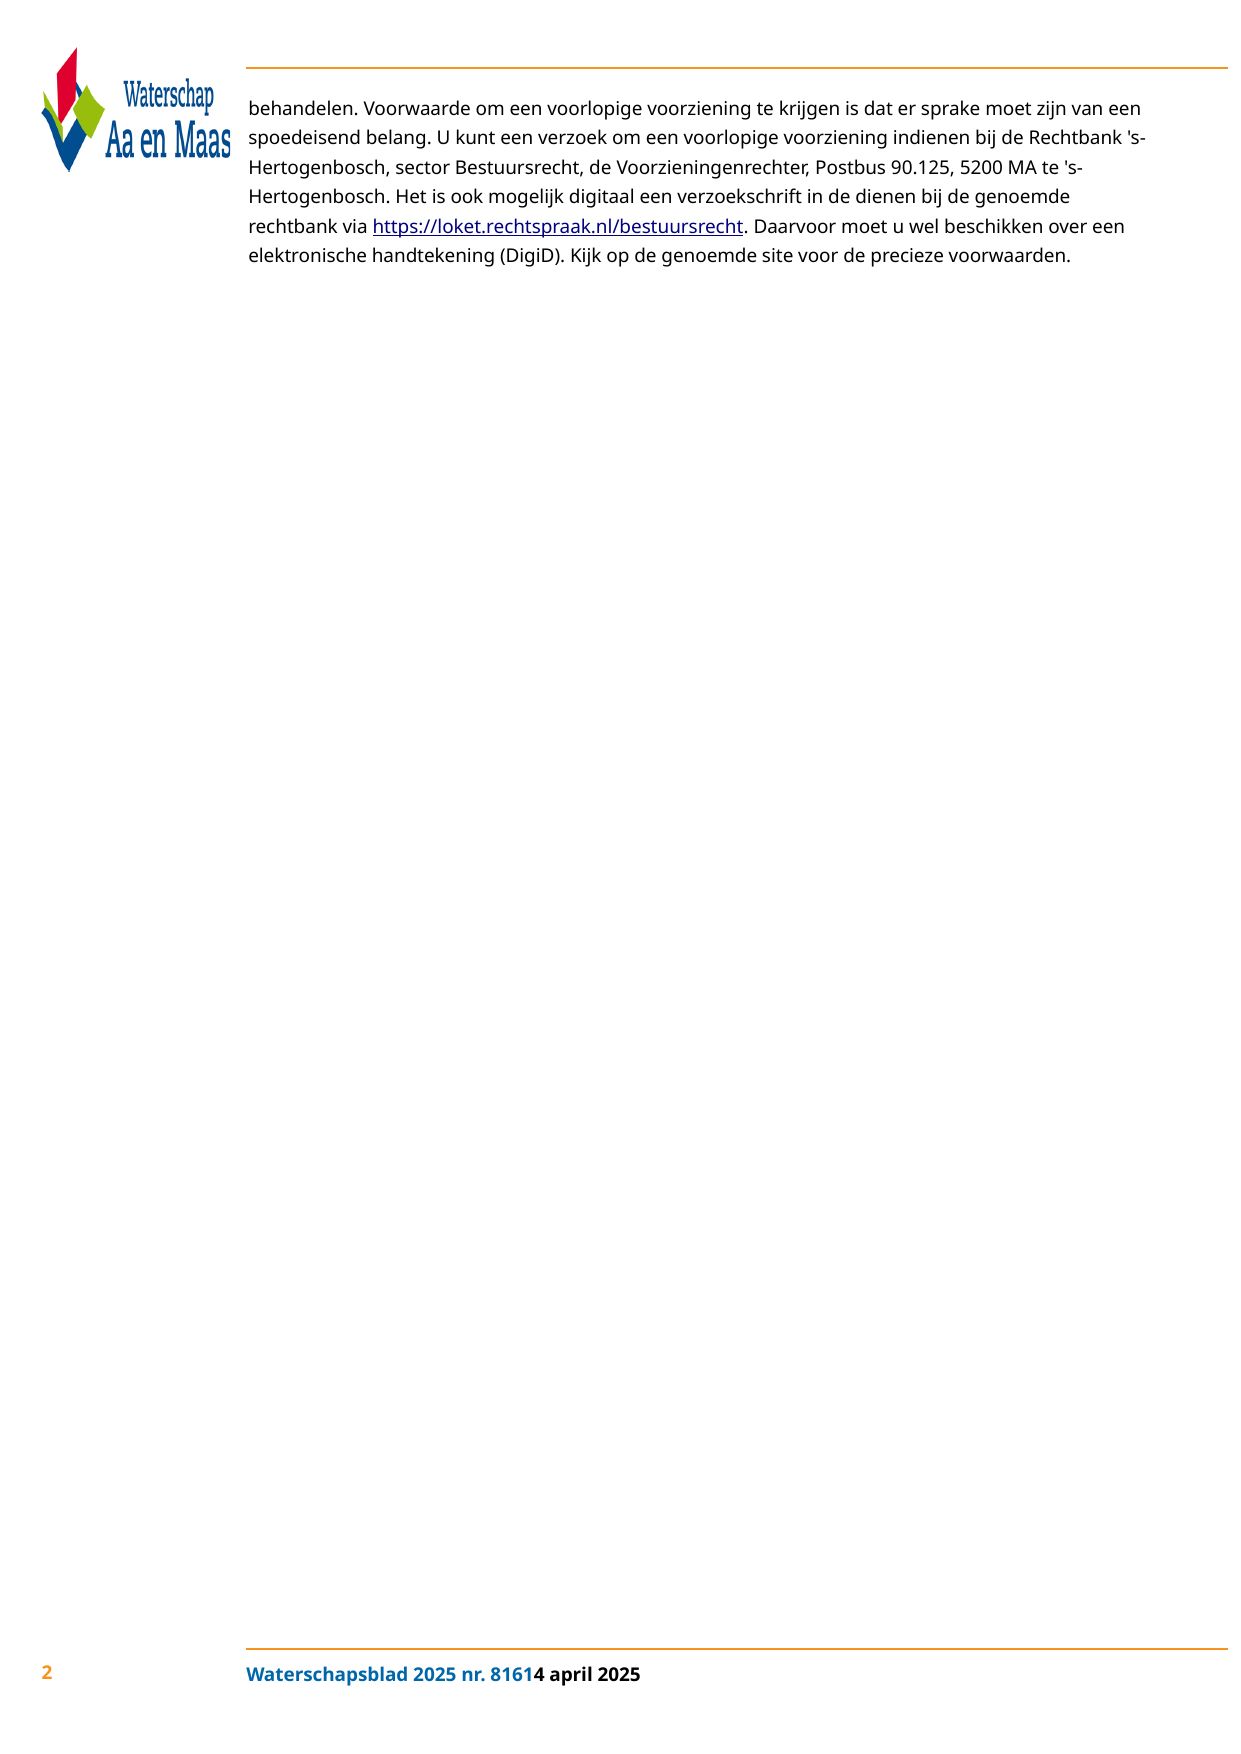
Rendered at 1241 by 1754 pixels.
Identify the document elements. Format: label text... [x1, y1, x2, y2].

picture [41, 47, 231, 172]
text behandelen. Voorwaarde om een voorlopige voorziening te krijgen is dat er sprake moet zijn van een spoedeisend belang. U kunt een verzoek om een voorlopige voorziening indienen bij de Rechtbank 's-Hertogenbosch, sector Bestuursrecht, de Voorzieningenrechter, Postbus 90.125, 5200 MA te 's-Hertogenbosch. Het is ook mogelijk digitaal een verzoekschrift in de dienen bij de genoemde rechtbank via https://loket.rechtspraak.nl/bestuursrecht. Daarvoor moet u wel beschikken over een elektronische handtekening (DigiD). Kijk op de genoemde site voor de precieze voorwaarden. [248, 95, 1152, 268]
